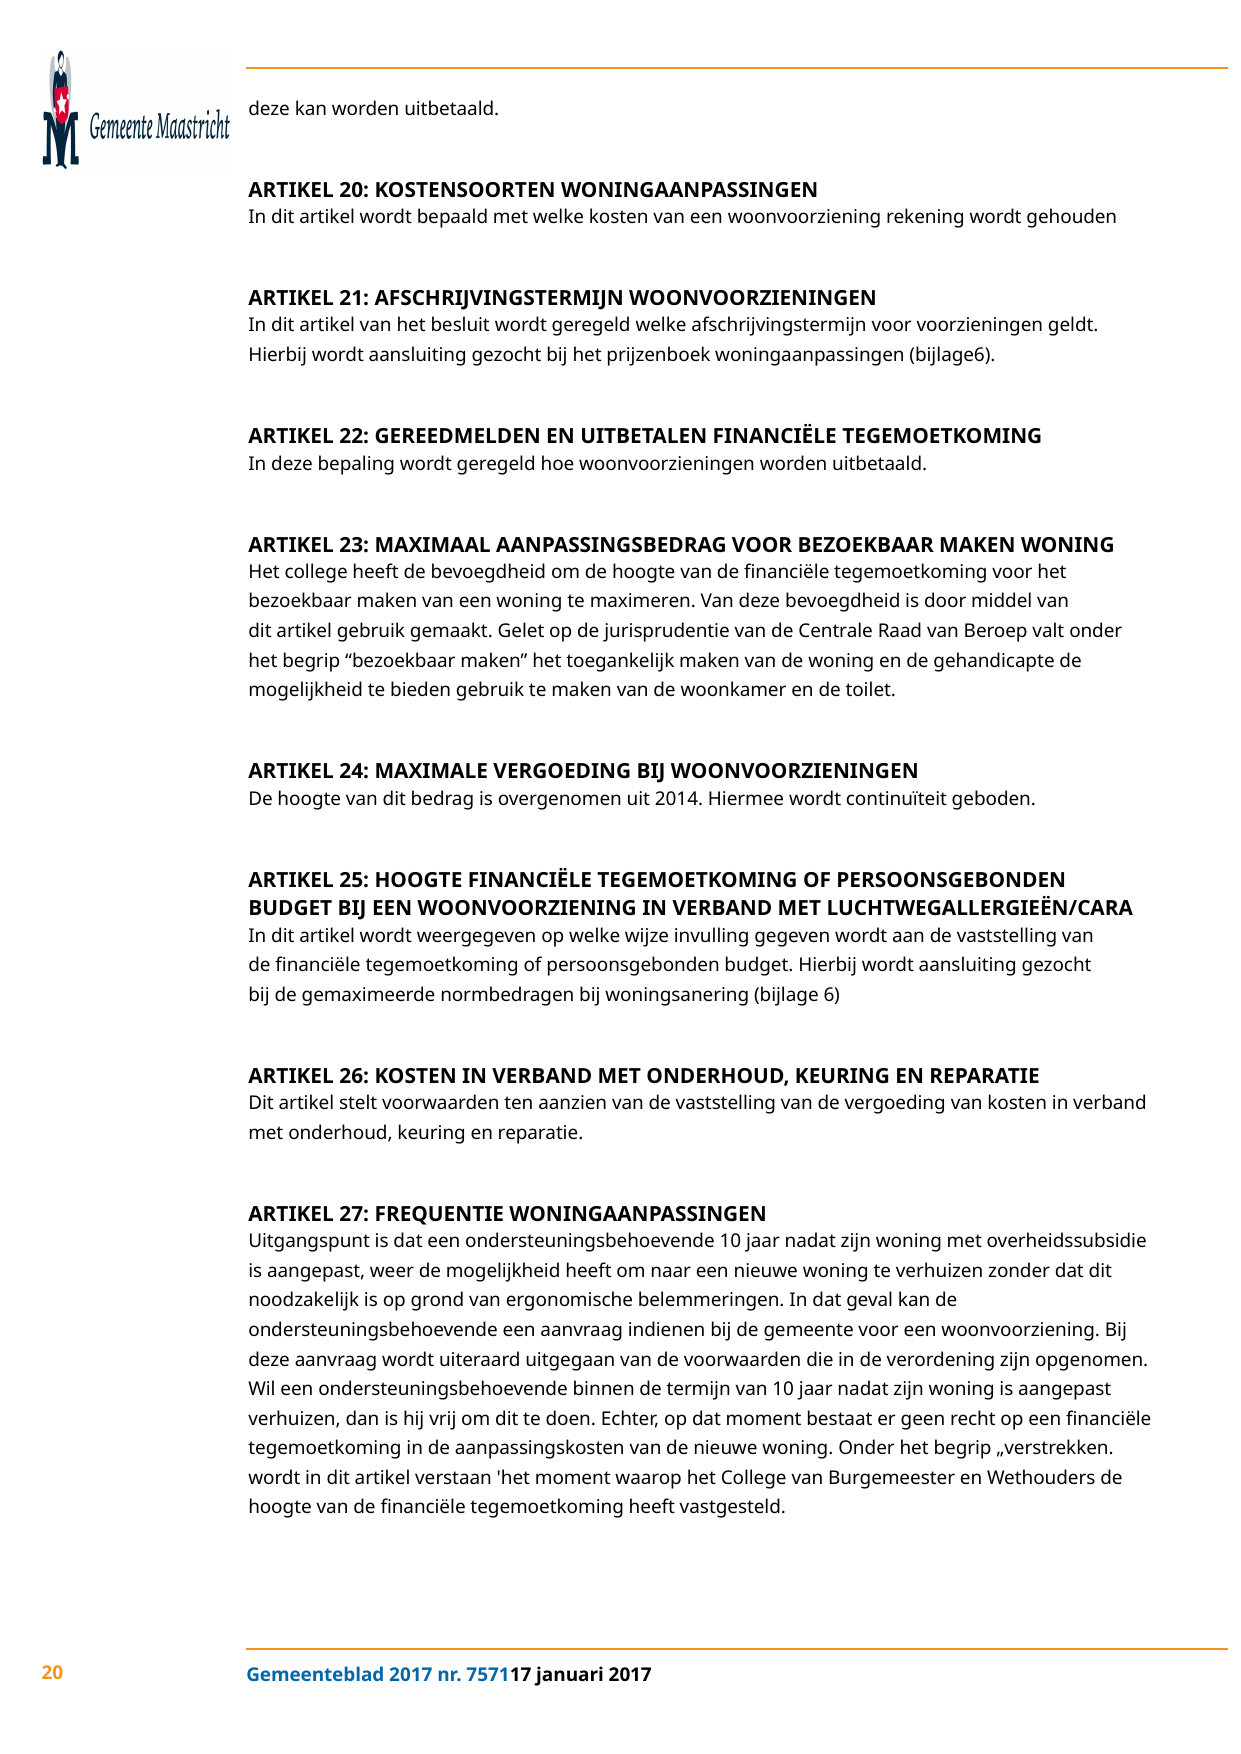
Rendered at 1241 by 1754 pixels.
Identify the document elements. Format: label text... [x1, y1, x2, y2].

text ARTIKEL 26: KOSTEN IN VERBAND MET ONDERHOUD, KEURING EN REPARATIE [248, 1061, 1152, 1089]
text ARTIKEL 24: MAXIMALE VERGOEDING BIJ WOONVOORZIENINGEN [248, 756, 1152, 785]
text deze kan worden uitbetaald. [248, 95, 1152, 121]
text In dit artikel van het besluit wordt geregeld welke afschrijvingstermijn voor voorzieningen geldt. [248, 312, 1152, 337]
text de financiële tegemoetkoming of persoonsgebonden budget. Hierbij wordt aansluiting gezocht [248, 951, 1152, 977]
text Het college heeft de bevoegdheid om de hoogte van de financiële tegemoetkoming voor het bezoekbaar maken van een woning te maximeren. Van deze bevoegdheid is door middel van [248, 558, 1152, 613]
text In deze bepaling wordt geregeld hoe woonvoorzieningen worden uitbetaald. [248, 450, 1152, 475]
text dit artikel gebruik gemaakt. Gelet op de jurisprudentie van de Centrale Raad van Beroep valt onder het begrip “bezoekbaar maken” het toegankelijk maken van de woning en de gehandicapte de mogelijkheid te bieden gebruik te maken van de woonkamer en de toilet. [248, 617, 1152, 702]
text ARTIKEL 27: FREQUENTIE WONINGAANPASSINGEN [248, 1199, 1152, 1227]
text ARTIKEL 22: GEREEDMELDEN EN UITBETALEN FINANCIËLE TEGEMOETKOMING [248, 421, 1152, 450]
text De hoogte van dit bedrag is overgenomen uit 2014. Hiermee wordt continuïteit geboden. [248, 785, 1152, 811]
picture [41, 47, 231, 172]
text bij de gemaximeerde normbedragen bij woningsanering (bijlage 6) [248, 981, 1152, 1007]
text Dit artikel stelt voorwaarden ten aanzien van de vaststelling van de vergoeding van kosten in verband met onderhoud, keuring en reparatie. [248, 1089, 1152, 1145]
text Hierbij wordt aansluiting gezocht bij het prijzenboek woningaanpassingen (bijlage6). [248, 341, 1152, 367]
text ARTIKEL 25: HOOGTE FINANCIËLE TEGEMOETKOMING OF PERSOONSGEBONDEN BUDGET BIJ EEN WOONVOORZIENING IN VERBAND MET LUCHTWEGALLERGIEËN/CARA [248, 865, 1152, 922]
text ARTIKEL 21: AFSCHRIJVINGSTERMIJN WOONVOORZIENINGEN [248, 283, 1152, 312]
text In dit artikel wordt bepaald met welke kosten van een woonvoorziening rekening wordt gehouden [248, 203, 1152, 229]
text Uitgangspunt is dat een ondersteuningsbehoevende 10 jaar nadat zijn woning met overheidssubsidie is aangepast, weer de mogelijkheid heeft om naar een nieuwe woning te verhuizen zonder dat dit noodzakelijk is op grond van ergonomische belemmeringen. In dat geval kan de ondersteuningsbehoevende een aanvraag indienen bij de gemeente voor een woonvoorziening. Bij deze aanvraag wordt uiteraard uitgegaan van de voorwaarden die in de verordening zijn opgenomen. Wil een ondersteuningsbehoevende binnen de termijn van 10 jaar nadat zijn woning is aangepast verhuizen, dan is hij vrij om dit te doen. Echter, op dat moment bestaat er geen recht op een financiële tegemoetkoming in de aanpassingskosten van de nieuwe woning. Onder het begrip „verstrekken. wordt in dit artikel verstaan 'het moment waarop het College van Burgemeester en Wethouders de hoogte van de financiële tegemoetkoming heeft vastgesteld. [248, 1227, 1152, 1519]
text ARTIKEL 20: KOSTENSOORTEN WONINGAANPASSINGEN [248, 175, 1152, 203]
text In dit artikel wordt weergegeven op welke wijze invulling gegeven wordt aan de vaststelling van [248, 922, 1152, 947]
text ARTIKEL 23: MAXIMAAL AANPASSINGSBEDRAG VOOR BEZOEKBAAR MAKEN WONING [248, 530, 1152, 558]
